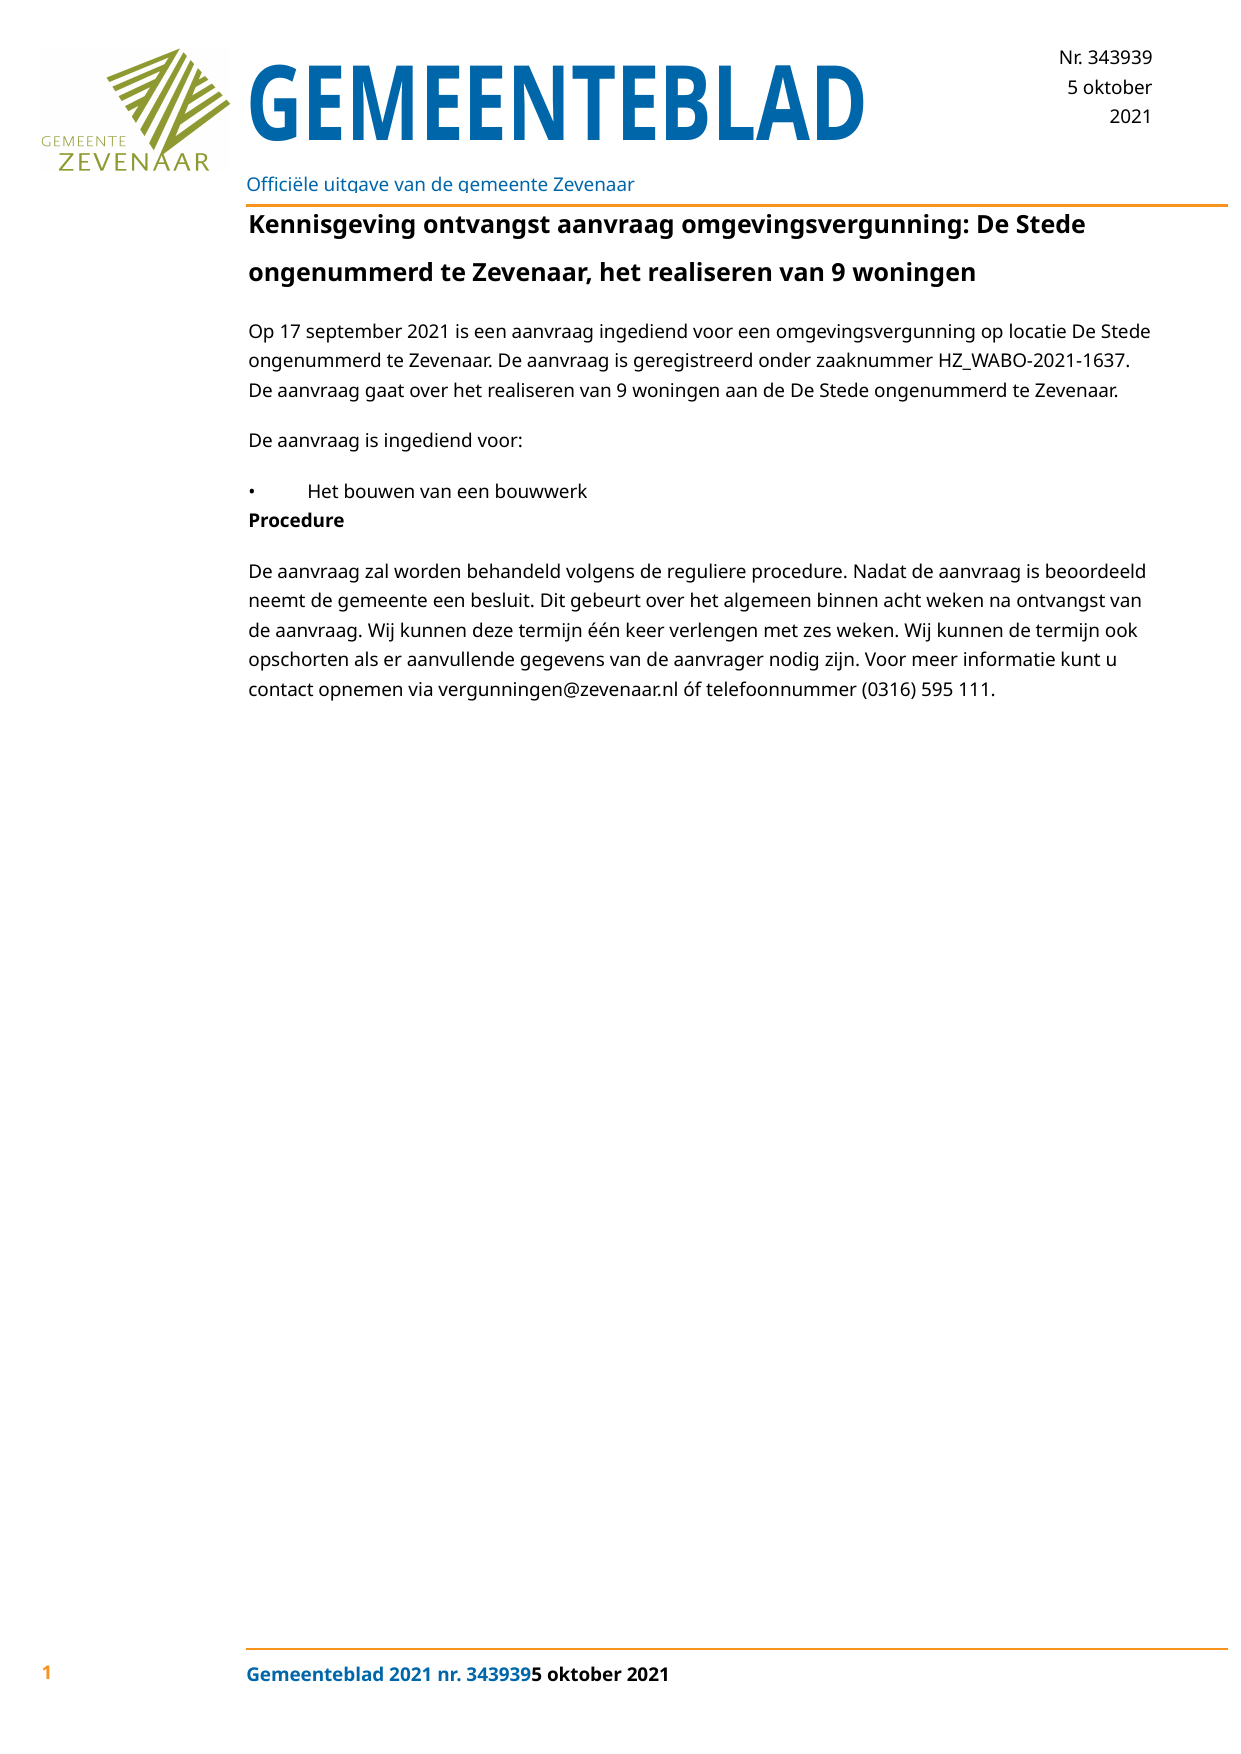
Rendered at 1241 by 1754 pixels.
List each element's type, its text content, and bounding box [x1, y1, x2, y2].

text Kennisgeving ontvangst aanvraag omgevingsvergunning: De Stede ongenummerd te Zevenaar, het realiseren van 9 woningen [248, 207, 1152, 288]
text Op 17 september 2021 is een aanvraag ingediend voor een omgevingsvergunning op locatie De Stede ongenummerd te Zevenaar. De aanvraag is geregistreerd onder zaaknummer HZ_WABO-2021-1637. De aanvraag gaat over het realiseren van 9 woningen aan de De Stede ongenummerd te Zevenaar. [248, 318, 1152, 403]
list Het bouwen van een bouwwerk [248, 478, 1152, 504]
text De aanvraag is ingediend voor: [248, 427, 1152, 453]
text De aanvraag zal worden behandeld volgens de reguliere procedure. Nadat de aanvraag is beoordeeld neemt de gemeente een besluit. Dit gebeurt over het algemeen binnen acht weken na ontvangst van de aanvraag. Wij kunnen deze termijn één keer verlengen met zes weken. Wij kunnen de termijn ook opschorten als er aanvullende gegevens van de aanvrager nodig zijn. Voor meer informatie kunt u contact opnemen via vergunningen@zevenaar.nl óf telefoonnummer (0316) 595 111. [248, 558, 1152, 702]
text Procedure [248, 507, 1152, 533]
picture [41, 47, 231, 172]
